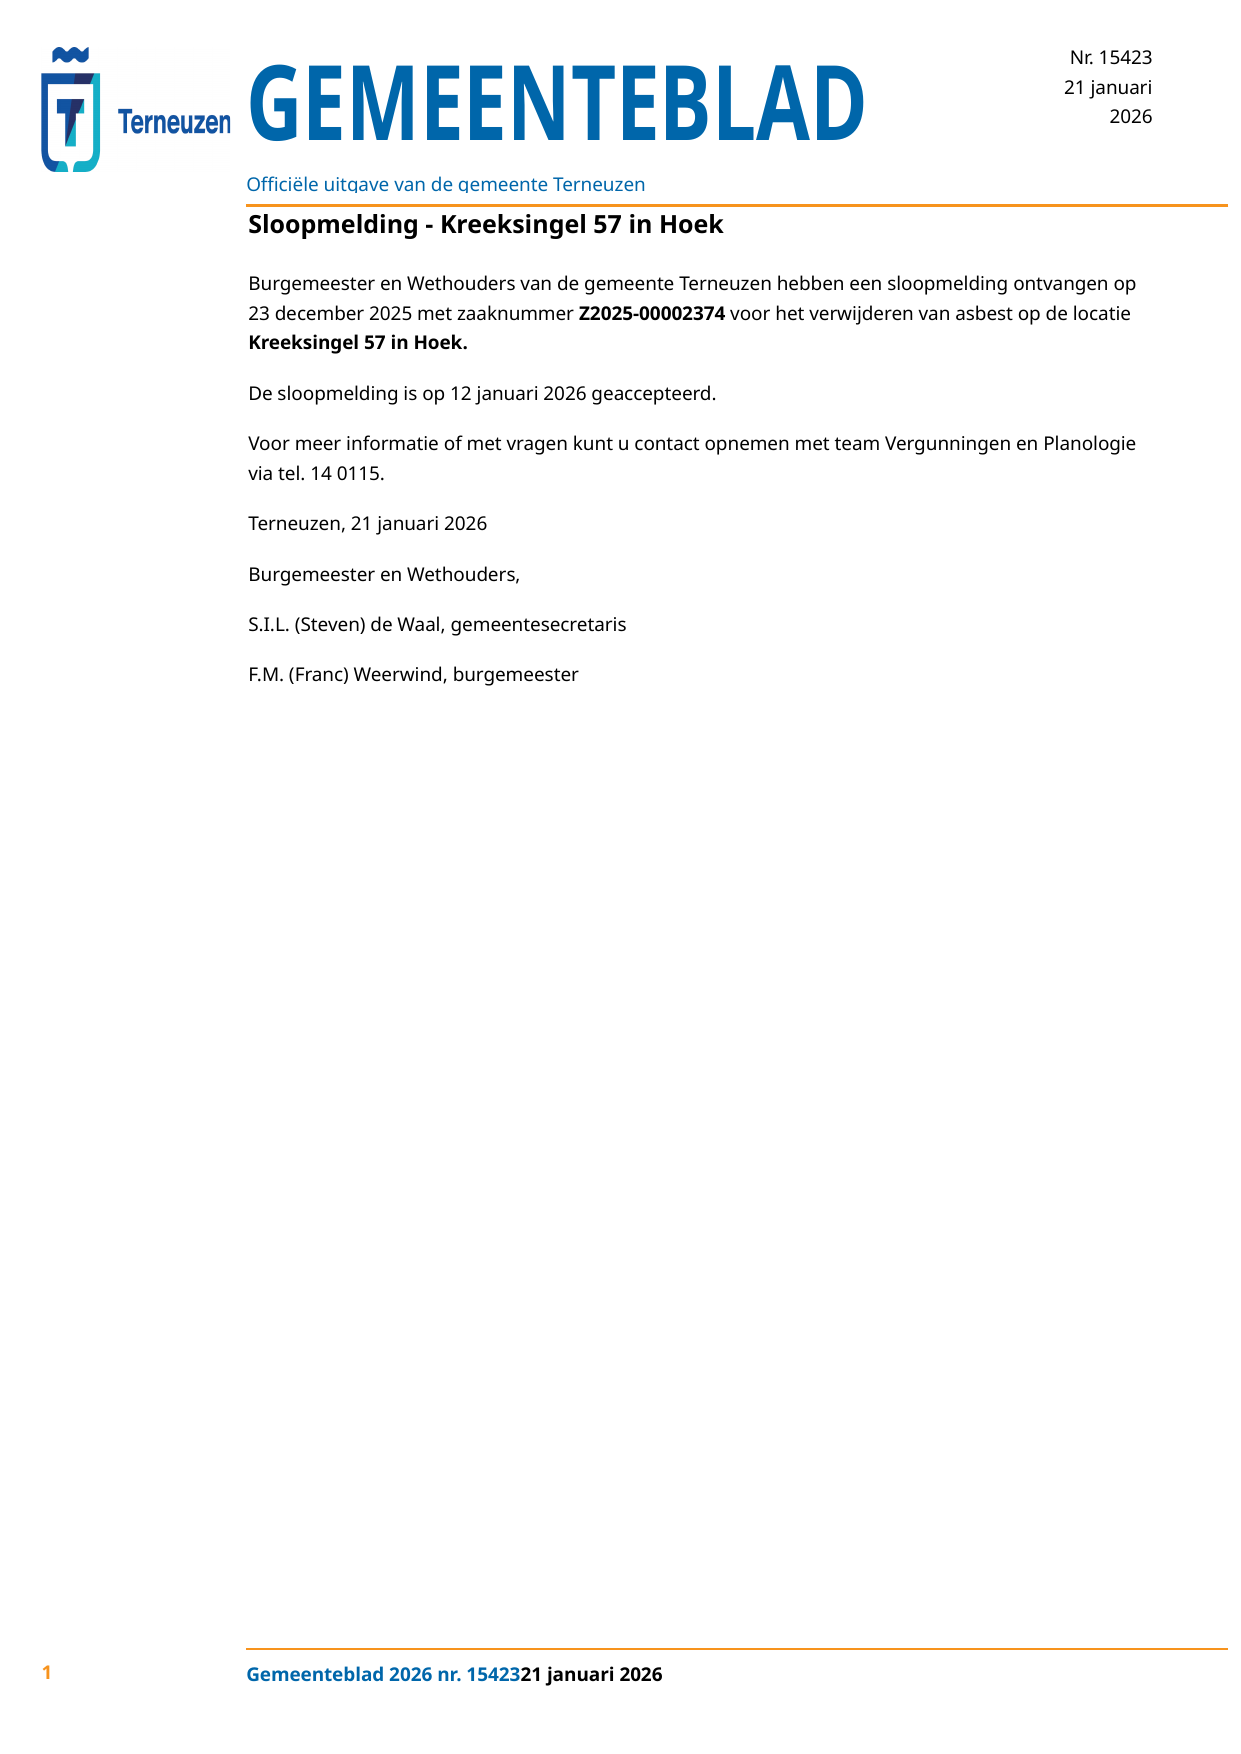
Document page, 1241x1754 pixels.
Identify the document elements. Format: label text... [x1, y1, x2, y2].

text F.M. (Franc) Weerwind, burgemeester [248, 662, 1152, 687]
text Sloopmelding - Kreeksingel 57 in Hoek [248, 207, 1152, 241]
text Burgemeester en Wethouders, [248, 561, 1152, 586]
text De sloopmelding is op 12 januari 2026 geaccepteerd. [248, 380, 1152, 406]
text Voor meer informatie of met vragen kunt u contact opnemen met team Vergunningen en Planologie via tel. 14 0115. [248, 430, 1152, 486]
text S.I.L. (Steven) de Waal, gemeentesecretaris [248, 611, 1152, 637]
text Terneuzen, 21 januari 2026 [248, 510, 1152, 536]
text Burgemeester en Wethouders van de gemeente Terneuzen hebben een sloopmelding ontvangen op 23 december 2025 met zaaknummer Z2025-00002374 voor het verwijderen van asbest op de locatie Kreeksingel 57 in Hoek. [248, 270, 1152, 355]
picture [41, 47, 231, 172]
